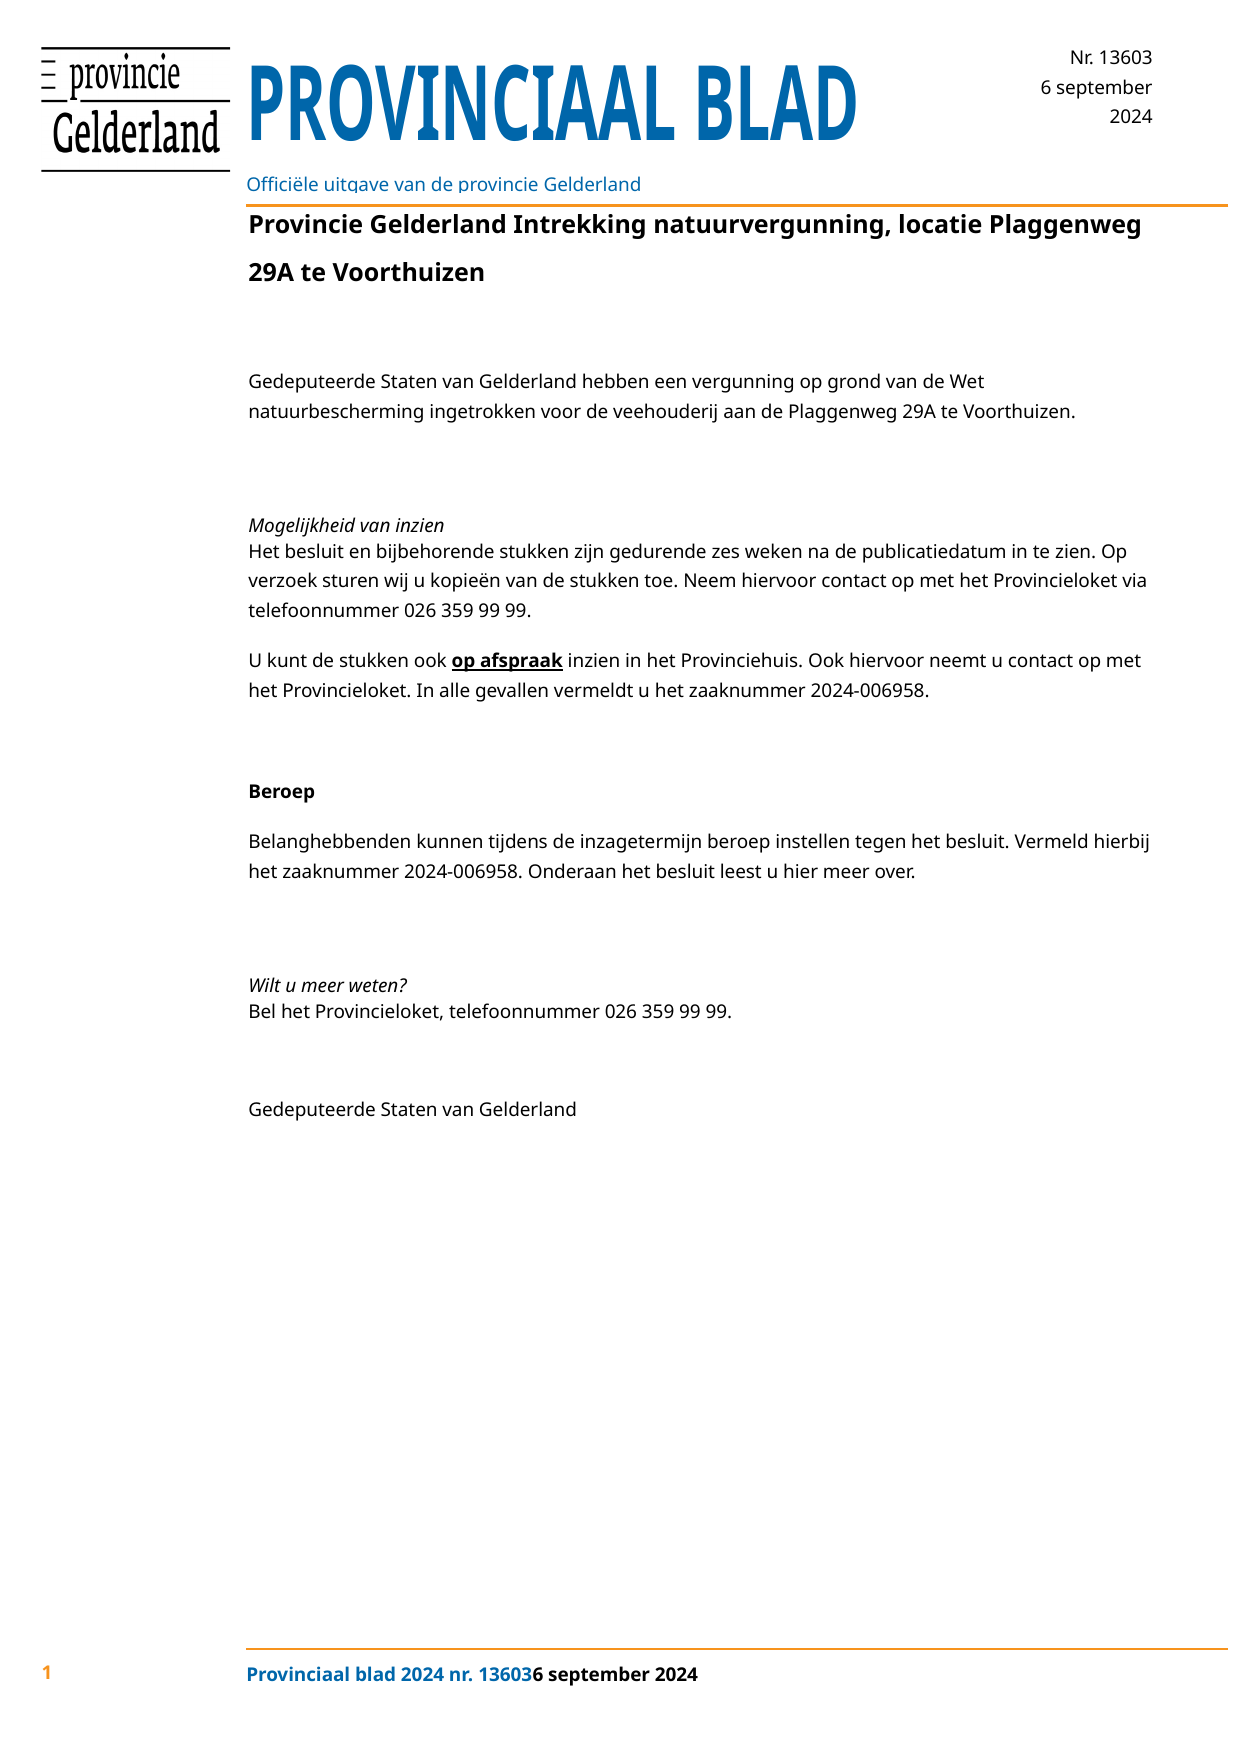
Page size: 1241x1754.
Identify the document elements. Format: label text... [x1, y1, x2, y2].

text U kunt de stukken ook op afspraak inzien in het Provinciehuis. Ook hiervoor neemt u contact op met het Provincieloket. In alle gevallen vermeldt u het zaaknummer 2024-006958. [248, 648, 1152, 703]
text Beroep [248, 778, 1152, 804]
text Belanghebbenden kunnen tijdens de inzagetermijn beroep instellen tegen het besluit. Vermeld hierbij het zaaknummer 2024-006958. Onderaan het besluit leest u hier meer over. [248, 828, 1152, 884]
picture [41, 47, 231, 172]
text Gedeputeerde Staten van Gelderland [248, 1096, 1152, 1122]
text Wilt u meer weten? [248, 972, 1152, 998]
text Mogelijkheid van inzien [248, 512, 1152, 538]
text Het besluit en bijbehorende stukken zijn gedurende zes weken na de publicatiedatum in te zien. Op verzoek sturen wij u kopieën van de stukken toe. Neem hiervoor contact op met het Provincieloket via telefoonnummer 026 359 99 99. [248, 538, 1152, 623]
text Gedeputeerde Staten van Gelderland hebben een vergunning op grond van de Wet natuurbescherming ingetrokken voor de veehouderij aan de Plaggenweg 29A te Voorthuizen. [248, 368, 1152, 424]
text Bel het Provincieloket, telefoonnummer 026 359 99 99. [248, 998, 1152, 1024]
text Provincie Gelderland Intrekking natuurvergunning, locatie Plaggenweg 29A te Voorthuizen [248, 207, 1152, 288]
